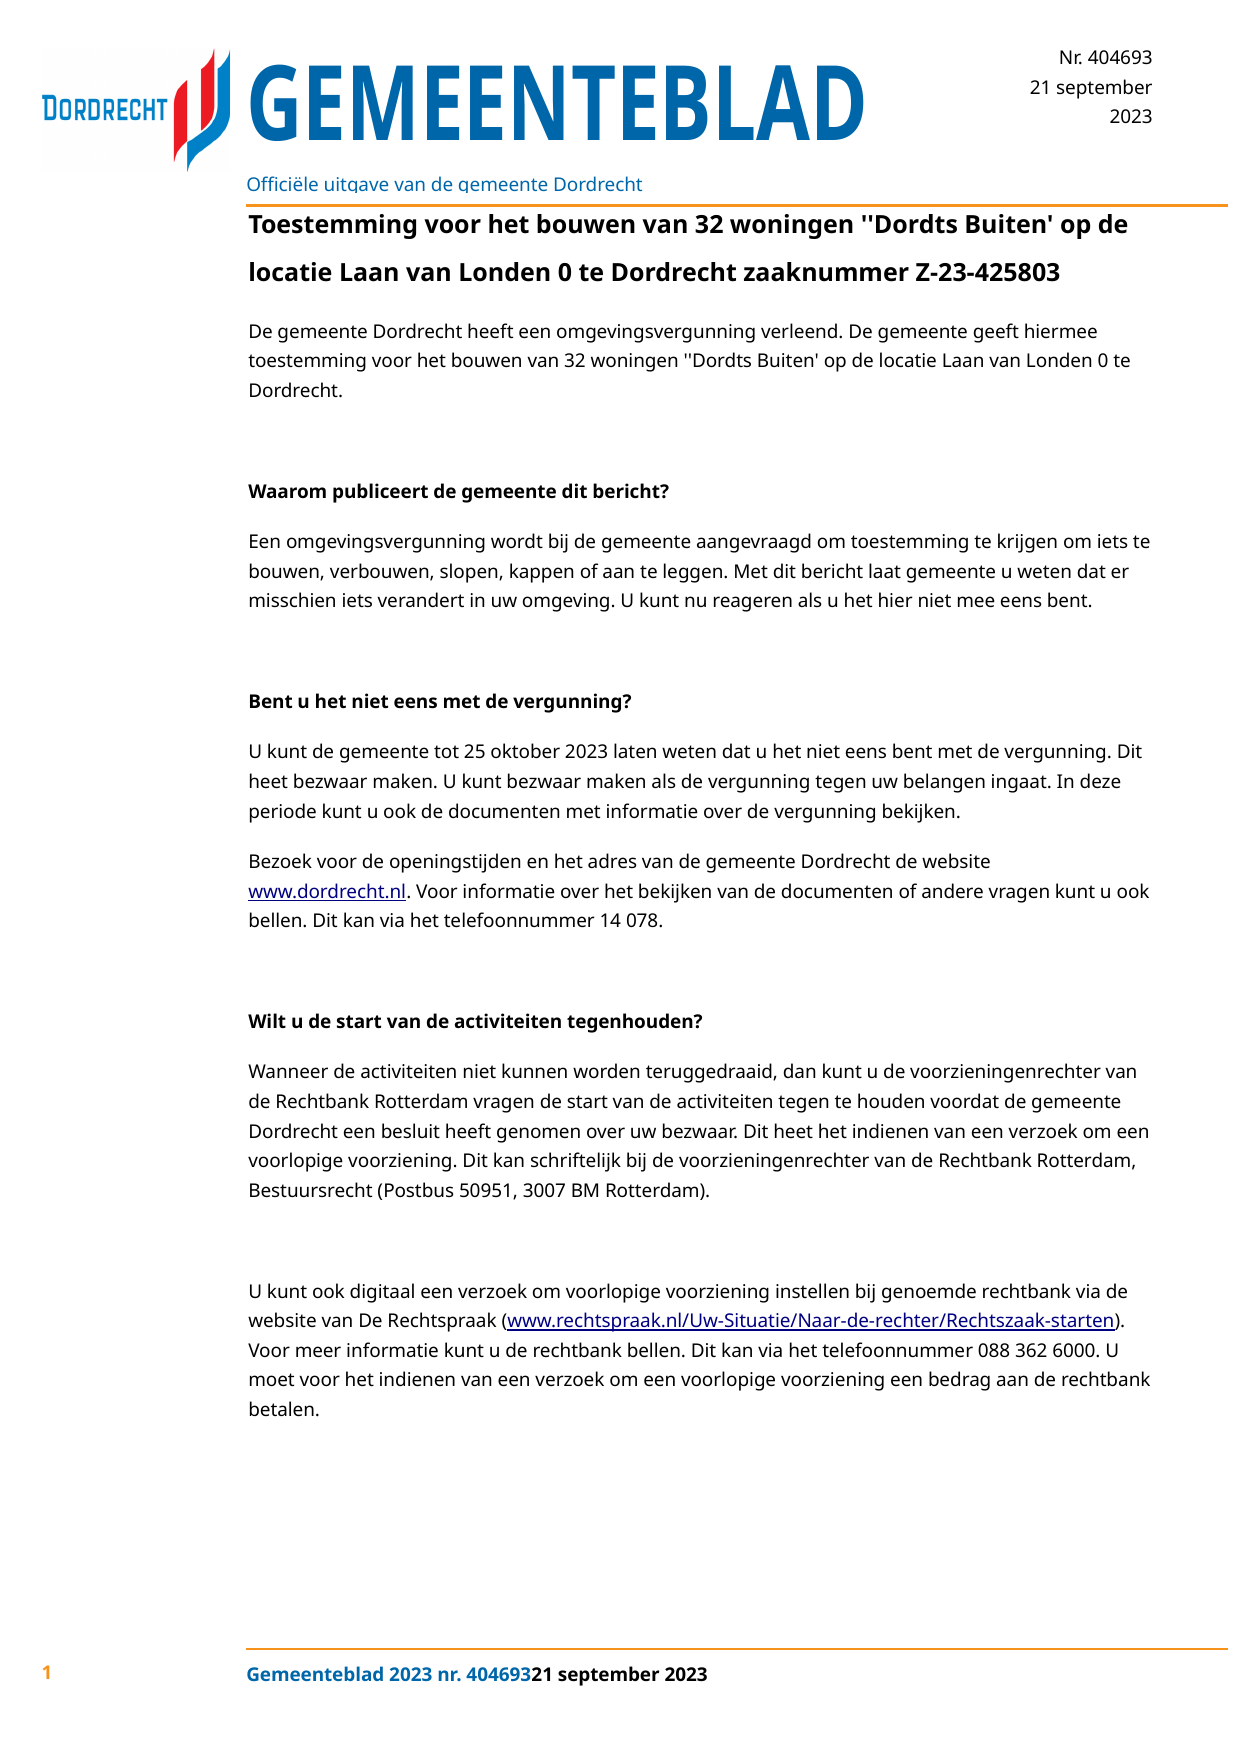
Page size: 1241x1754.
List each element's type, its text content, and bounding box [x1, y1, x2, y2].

text U kunt de gemeente tot 25 oktober 2023 laten weten dat u het niet eens bent met de vergunning. Dit heet bezwaar maken. U kunt bezwaar maken als de vergunning tegen uw belangen ingaat. In deze periode kunt u ook de documenten met informatie over de vergunning bekijken. [248, 739, 1152, 824]
text Wanneer de activiteiten niet kunnen worden teruggedraaid, dan kunt u de voorzieningenrechter van de Rechtbank Rotterdam vragen de start van de activiteiten tegen te houden voordat de gemeente Dordrecht een besluit heeft genomen over uw bezwaar. Dit heet het indienen van een verzoek om een voorlopige voorziening. Dit kan schriftelijk bij de voorzieningenrechter van de Rechtbank Rotterdam, Bestuursrecht (Postbus 50951, 3007 BM Rotterdam). [248, 1059, 1152, 1203]
picture [41, 47, 231, 172]
text Wilt u de start van de activiteiten tegenhouden? [248, 1008, 1152, 1034]
text Bent u het niet eens met de vergunning? [248, 688, 1152, 714]
text Waarom publiceert de gemeente dit bericht? [248, 478, 1152, 504]
text U kunt ook digitaal een verzoek om voorlopige voorziening instellen bij genoemde rechtbank via de website van De Rechtspraak (www.rechtspraak.nl/Uw-Situatie/Naar-de-rechter/Rechtszaak-starten). Voor meer informatie kunt u de rechtbank bellen. Dit kan via het telefoonnummer 088 362 6000. U moet voor het indienen van een verzoek om een voorlopige voorziening een bedrag aan de rechtbank betalen. [248, 1278, 1152, 1422]
text Bezoek voor de openingstijden en het adres van de gemeente Dordrecht de website www.dordrecht.nl. Voor informatie over het bekijken van de documenten of andere vragen kunt u ook bellen. Dit kan via het telefoonnummer 14 078. [248, 848, 1152, 933]
text De gemeente Dordrecht heeft een omgevingsvergunning verleend. De gemeente geeft hiermee toestemming voor het bouwen van 32 woningen ''Dordts Buiten' op de locatie Laan van Londen 0 te Dordrecht. [248, 318, 1152, 403]
text Toestemming voor het bouwen van 32 woningen ''Dordts Buiten' op de locatie Laan van Londen 0 te Dordrecht zaaknummer Z-23-425803 [248, 207, 1152, 288]
text Een omgevingsvergunning wordt bij de gemeente aangevraagd om toestemming te krijgen om iets te bouwen, verbouwen, slopen, kappen of aan te leggen. Met dit bericht laat gemeente u weten dat er misschien iets verandert in uw omgeving. U kunt nu reageren als u het hier niet mee eens bent. [248, 528, 1152, 613]
